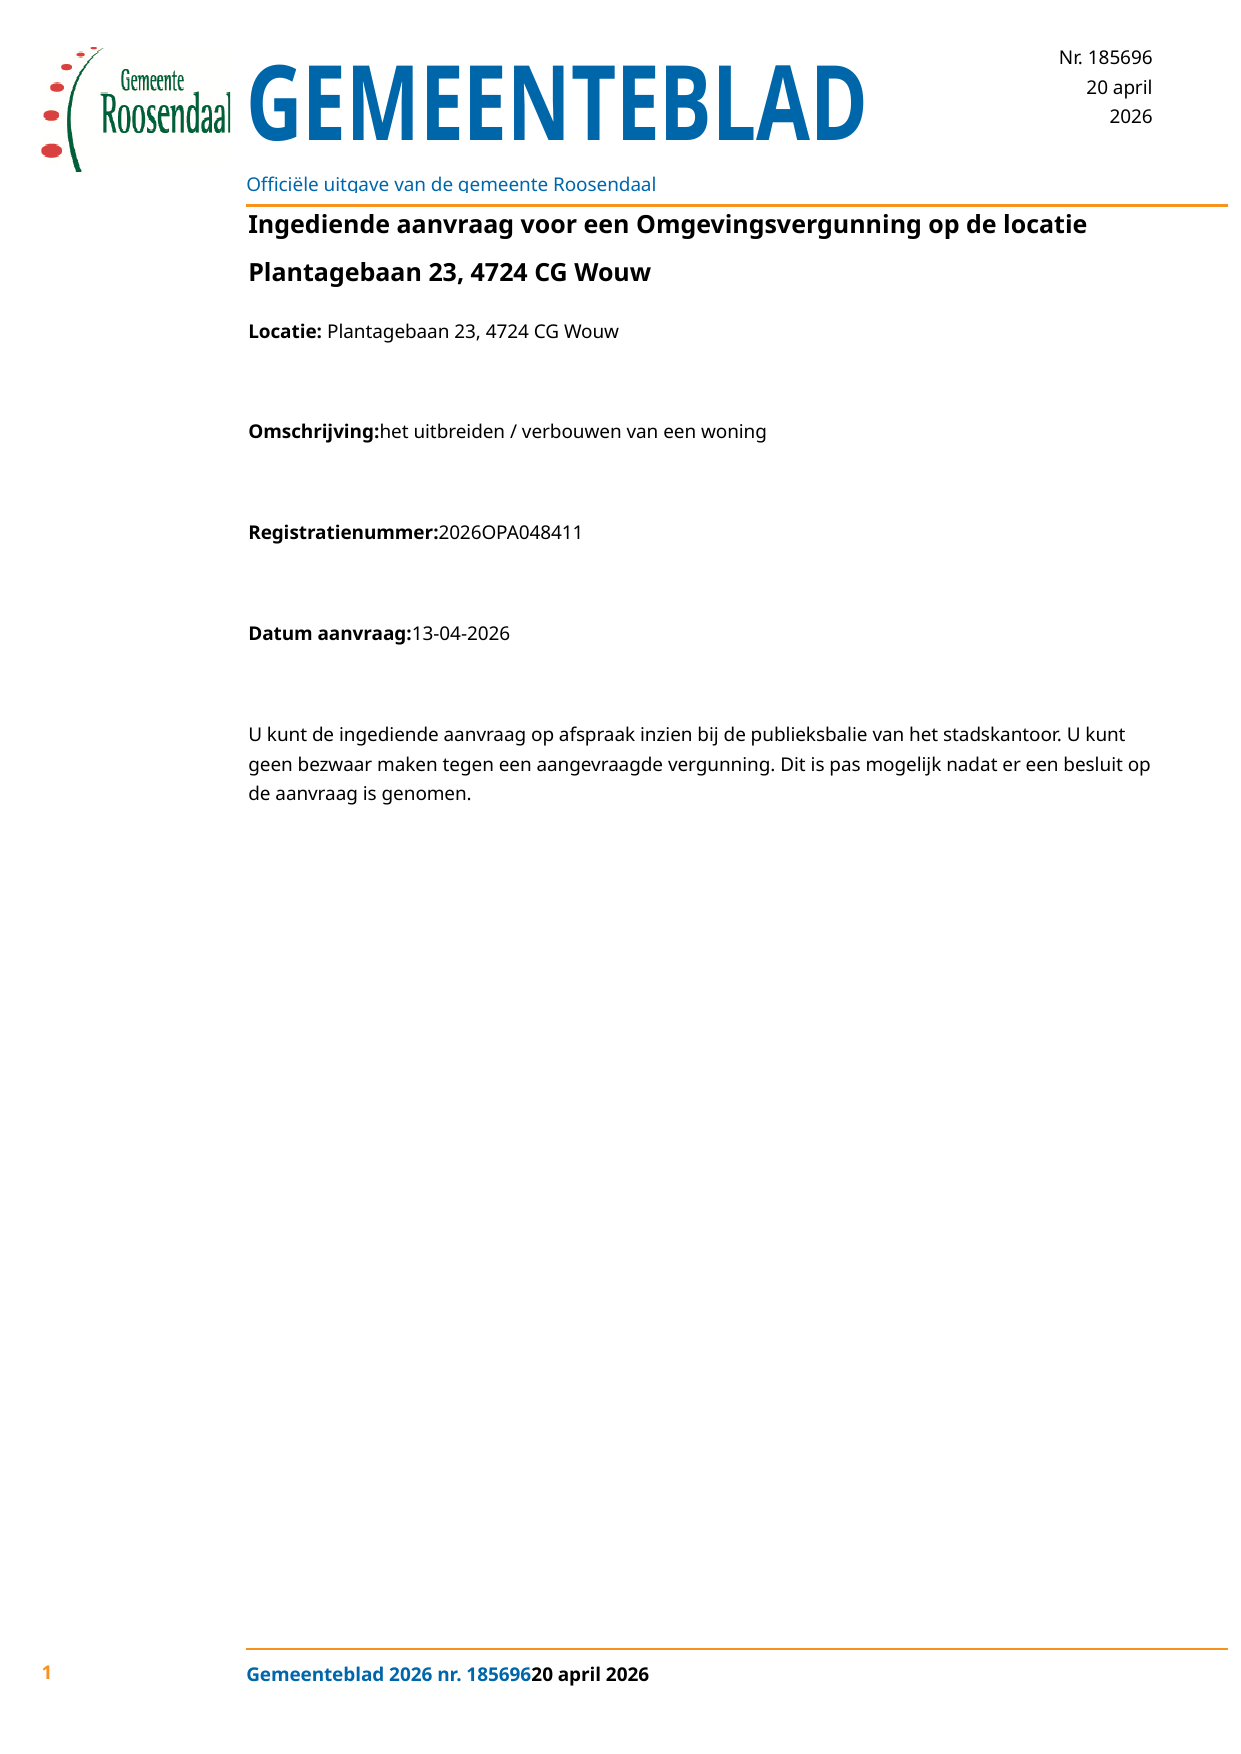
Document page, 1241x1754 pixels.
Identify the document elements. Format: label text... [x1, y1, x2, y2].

picture [41, 47, 231, 172]
text Datum aanvraag:13-04-2026 [248, 620, 1152, 646]
text Locatie: Plantagebaan 23, 4724 CG Wouw [248, 318, 1152, 344]
text Omschrijving:het uitbreiden / verbouwen van een woning [248, 419, 1152, 444]
text U kunt de ingediende aanvraag op afspraak inzien bij de publieksbalie van het stadskantoor. U kunt geen bezwaar maken tegen een aangevraagde vergunning. Dit is pas mogelijk nadat er een besluit op de aanvraag is genomen. [248, 721, 1152, 806]
text Registratienummer:2026OPA048411 [248, 519, 1152, 545]
text Ingediende aanvraag voor een Omgevingsvergunning op de locatie Plantagebaan 23, 4724 CG Wouw [248, 207, 1152, 288]
